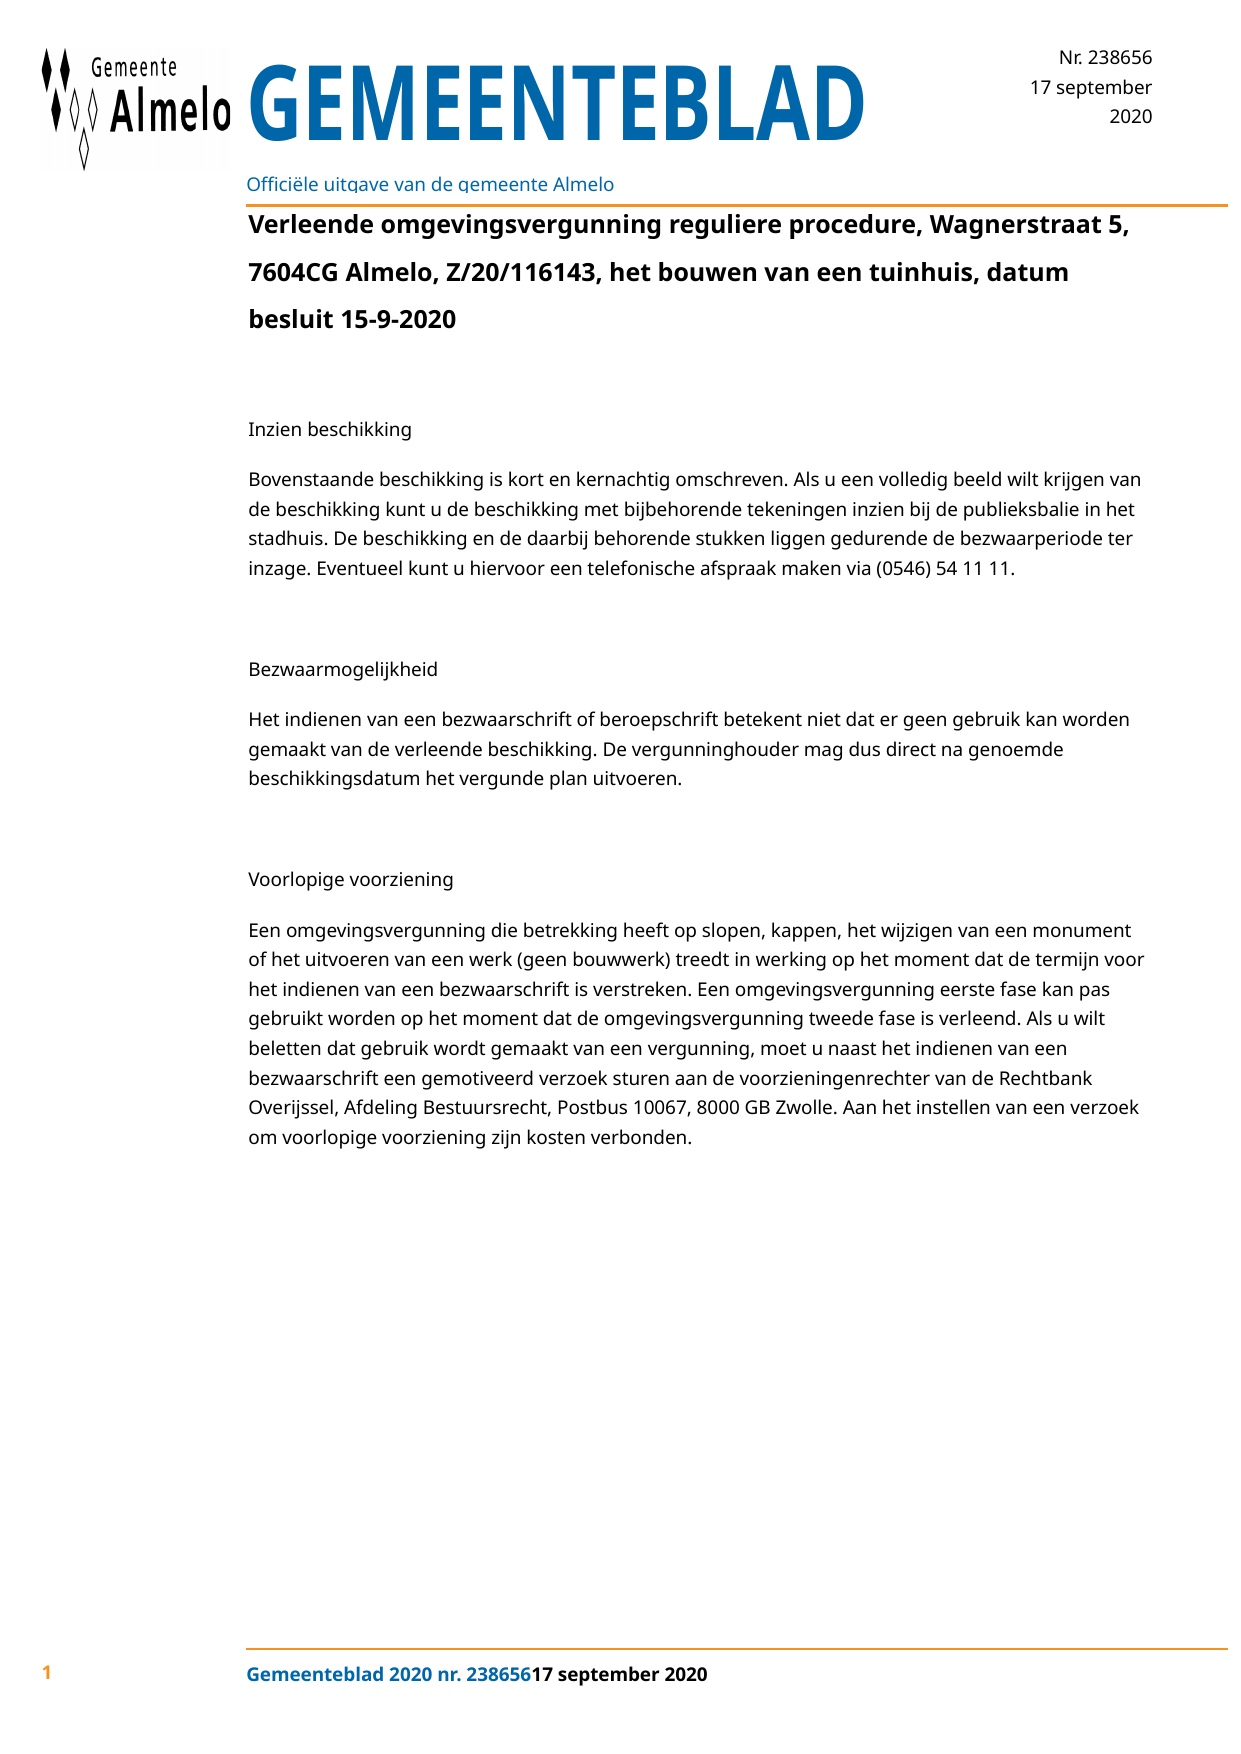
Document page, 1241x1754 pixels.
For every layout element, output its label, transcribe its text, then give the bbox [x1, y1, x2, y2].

picture [41, 47, 231, 172]
text Bovenstaande beschikking is kort en kernachtig omschreven. Als u een volledig beeld wilt krijgen van de beschikking kunt u de beschikking met bijbehorende tekeningen inzien bij de publieksbalie in het stadhuis. De beschikking en de daarbij behorende stukken liggen gedurende de bezwaarperiode ter inzage. Eventueel kunt u hiervoor een telefonische afspraak maken via (0546) 54 11 11. [248, 466, 1152, 581]
text Het indienen van een bezwaarschrift of beroepschrift betekent niet dat er geen gebruik kan worden gemaakt van de verleende beschikking. De vergunninghouder mag dus direct na genoemde beschikkingsdatum het vergunde plan uitvoeren. [248, 706, 1152, 791]
text Voorlopige voorziening [248, 866, 1152, 892]
text Bezwaarmogelijkheid [248, 656, 1152, 682]
text Inzien beschikking [248, 416, 1152, 442]
text Verleende omgevingsvergunning reguliere procedure, Wagnerstraat 5, 7604CG Almelo, Z/20/116143, het bouwen van een tuinhuis, datum besluit 15-9-2020 [248, 207, 1152, 336]
text Een omgevingsvergunning die betrekking heeft op slopen, kappen, het wijzigen van een monument of het uitvoeren van een werk (geen bouwwerk) treedt in werking op het moment dat de termijn voor het indienen van een bezwaarschrift is verstreken. Een omgevingsvergunning eerste fase kan pas gebruikt worden op het moment dat de omgevingsvergunning tweede fase is verleend. Als u wilt beletten dat gebruik wordt gemaakt van een vergunning, moet u naast het indienen van een bezwaarschrift een gemotiveerd verzoek sturen aan de voorzieningenrechter van de Rechtbank Overijssel, Afdeling Bestuursrecht, Postbus 10067, 8000 GB Zwolle. Aan het instellen van een verzoek om voorlopige voorziening zijn kosten verbonden. [248, 917, 1152, 1149]
